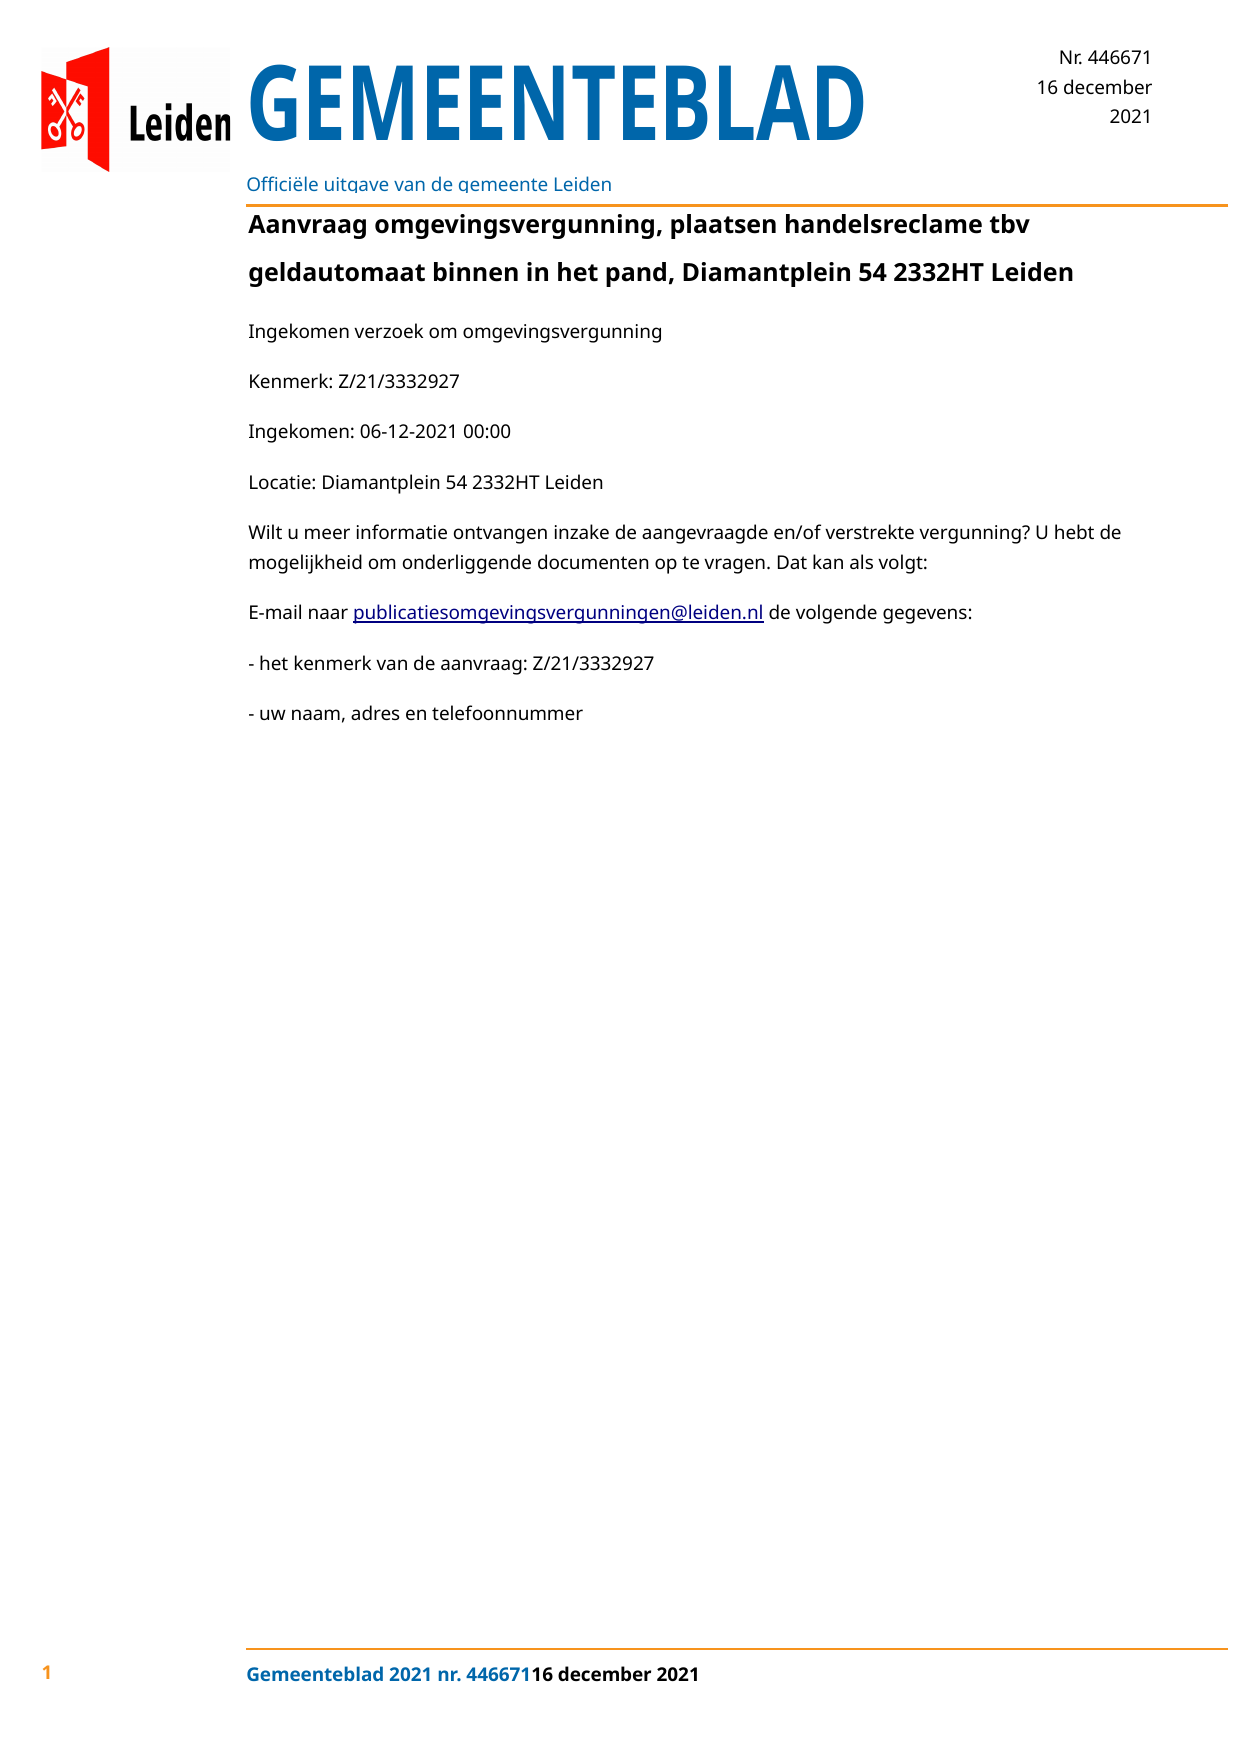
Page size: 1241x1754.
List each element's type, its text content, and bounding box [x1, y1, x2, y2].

picture [41, 47, 231, 172]
text Wilt u meer informatie ontvangen inzake de aangevraagde en/of verstrekte vergunning? U hebt de mogelijkheid om onderliggende documenten op te vragen. Dat kan als volgt: [248, 519, 1152, 575]
text Locatie: Diamantplein 54 2332HT Leiden [248, 469, 1152, 495]
text Aanvraag omgevingsvergunning, plaatsen handelsreclame tbv geldautomaat binnen in het pand, Diamantplein 54 2332HT Leiden [248, 207, 1152, 288]
text Ingekomen: 06-12-2021 00:00 [248, 419, 1152, 444]
text Kenmerk: Z/21/3332927 [248, 368, 1152, 394]
text - uw naam, adres en telefoonnummer [248, 700, 1152, 726]
text - het kenmerk van de aanvraag: Z/21/3332927 [248, 650, 1152, 676]
text Ingekomen verzoek om omgevingsvergunning [248, 318, 1152, 344]
text E-mail naar publicatiesomgevingsvergunningen@leiden.nl de volgende gegevens: [248, 599, 1152, 625]
